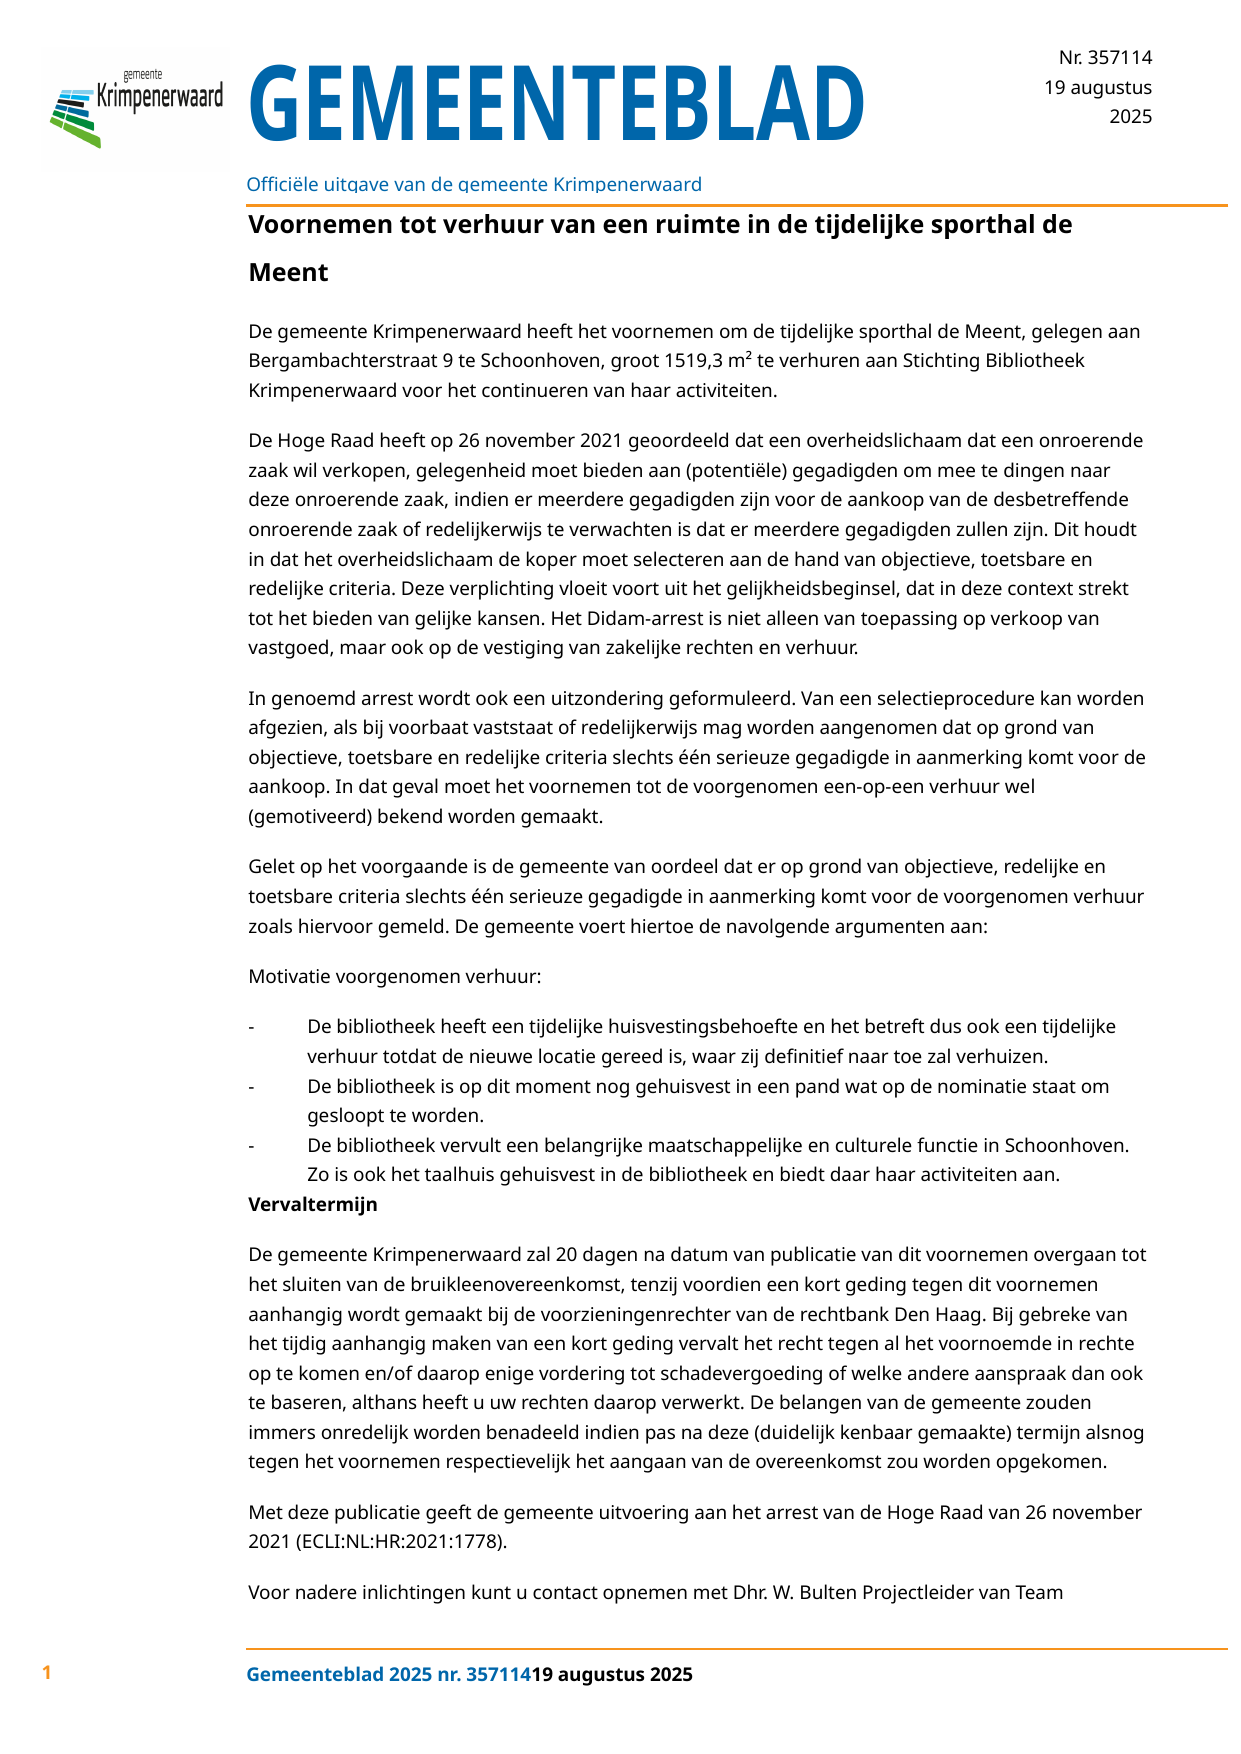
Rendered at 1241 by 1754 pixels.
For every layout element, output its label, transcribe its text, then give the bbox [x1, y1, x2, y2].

text In genoemd arrest wordt ook een uitzondering geformuleerd. Van een selectieprocedure kan worden afgezien, als bij voorbaat vaststaat of redelijkerwijs mag worden aangenomen dat op grond van objectieve, toetsbare en redelijke criteria slechts één serieuze gegadigde in aanmerking komt voor de aankoop. In dat geval moet het voornemen tot de voorgenomen een-op-een verhuur wel (gemotiveerd) bekend worden gemaakt. [248, 685, 1152, 829]
list De bibliotheek heeft een tijdelijke huisvestingsbehoefte en het betreft dus ook een tijdelijke verhuur totdat de nieuwe locatie gereed is, waar zij definitief naar toe zal verhuizen. [248, 1014, 1152, 1069]
text Voor nadere inlichtingen kunt u contact opnemen met Dhr. W. Bulten Projectleider van Team [248, 1579, 1152, 1605]
text Met deze publicatie geeft de gemeente uitvoering aan het arrest van de Hoge Raad van 26 november 2021 (ECLI:NL:HR:2021:1778). [248, 1499, 1152, 1554]
text Gelet op het voorgaande is de gemeente van oordeel dat er op grond van objectieve, redelijke en toetsbare criteria slechts één serieuze gegadigde in aanmerking komt voor de voorgenomen verhuur zoals hiervoor gemeld. De gemeente voert hiertoe de navolgende argumenten aan: [248, 854, 1152, 939]
text De gemeente Krimpenerwaard heeft het voornemen om de tijdelijke sporthal de Meent, gelegen aan Bergambachterstraat 9 te Schoonhoven, groot 1519,3 m² te verhuren aan Stichting Bibliotheek Krimpenerwaard voor het continueren van haar activiteiten. [248, 318, 1152, 403]
text De Hoge Raad heeft op 26 november 2021 geoordeeld dat een overheidslichaam dat een onroerende zaak wil verkopen, gelegenheid moet bieden aan (potentiële) gegadigden om mee te dingen naar deze onroerende zaak, indien er meerdere gegadigden zijn voor de aankoop van de desbetreffende onroerende zaak of redelijkerwijs te verwachten is dat er meerdere gegadigden zullen zijn. Dit houdt in dat het overheidslichaam de koper moet selecteren aan de hand van objectieve, toetsbare en redelijke criteria. Deze verplichting vloeit voort uit het gelijkheidsbeginsel, dat in deze context strekt tot het bieden van gelijke kansen. Het Didam-arrest is niet alleen van toepassing op verkoop van vastgoed, maar ook op de vestiging van zakelijke rechten en verhuur. [248, 427, 1152, 660]
list De bibliotheek vervult een belangrijke maatschappelijke en culturele functie in Schoonhoven. Zo is ook het taalhuis gehuisvest in de bibliotheek en biedt daar haar activiteiten aan. [248, 1132, 1152, 1187]
list De bibliotheek is op dit moment nog gehuisvest in een pand wat op de nominatie staat om gesloopt te worden. [248, 1073, 1152, 1128]
text De gemeente Krimpenerwaard zal 20 dagen na datum van publicatie van dit voornemen overgaan tot het sluiten van de bruikleenovereenkomst, tenzij voordien een kort geding tegen dit voornemen aanhangig wordt gemaakt bij de voorzieningenrechter van de rechtbank Den Haag. Bij gebreke van het tijdig aanhangig maken van een kort geding vervalt het recht tegen al het voornoemde in rechte op te komen en/of daarop enige vordering tot schadevergoeding of welke andere aanspraak dan ook te baseren, althans heeft u uw rechten daarop verwerkt. De belangen van de gemeente zouden immers onredelijk worden benadeeld indien pas na deze (duidelijk kenbaar gemaakte) termijn alsnog tegen het voornemen respectievelijk het aangaan van de overeenkomst zou worden opgekomen. [248, 1242, 1152, 1474]
text Vervaltermijn [248, 1191, 1152, 1217]
picture [41, 47, 231, 172]
text Motivatie voorgenomen verhuur: [248, 963, 1152, 989]
text Voornemen tot verhuur van een ruimte in de tijdelijke sporthal de Meent [248, 207, 1152, 288]
